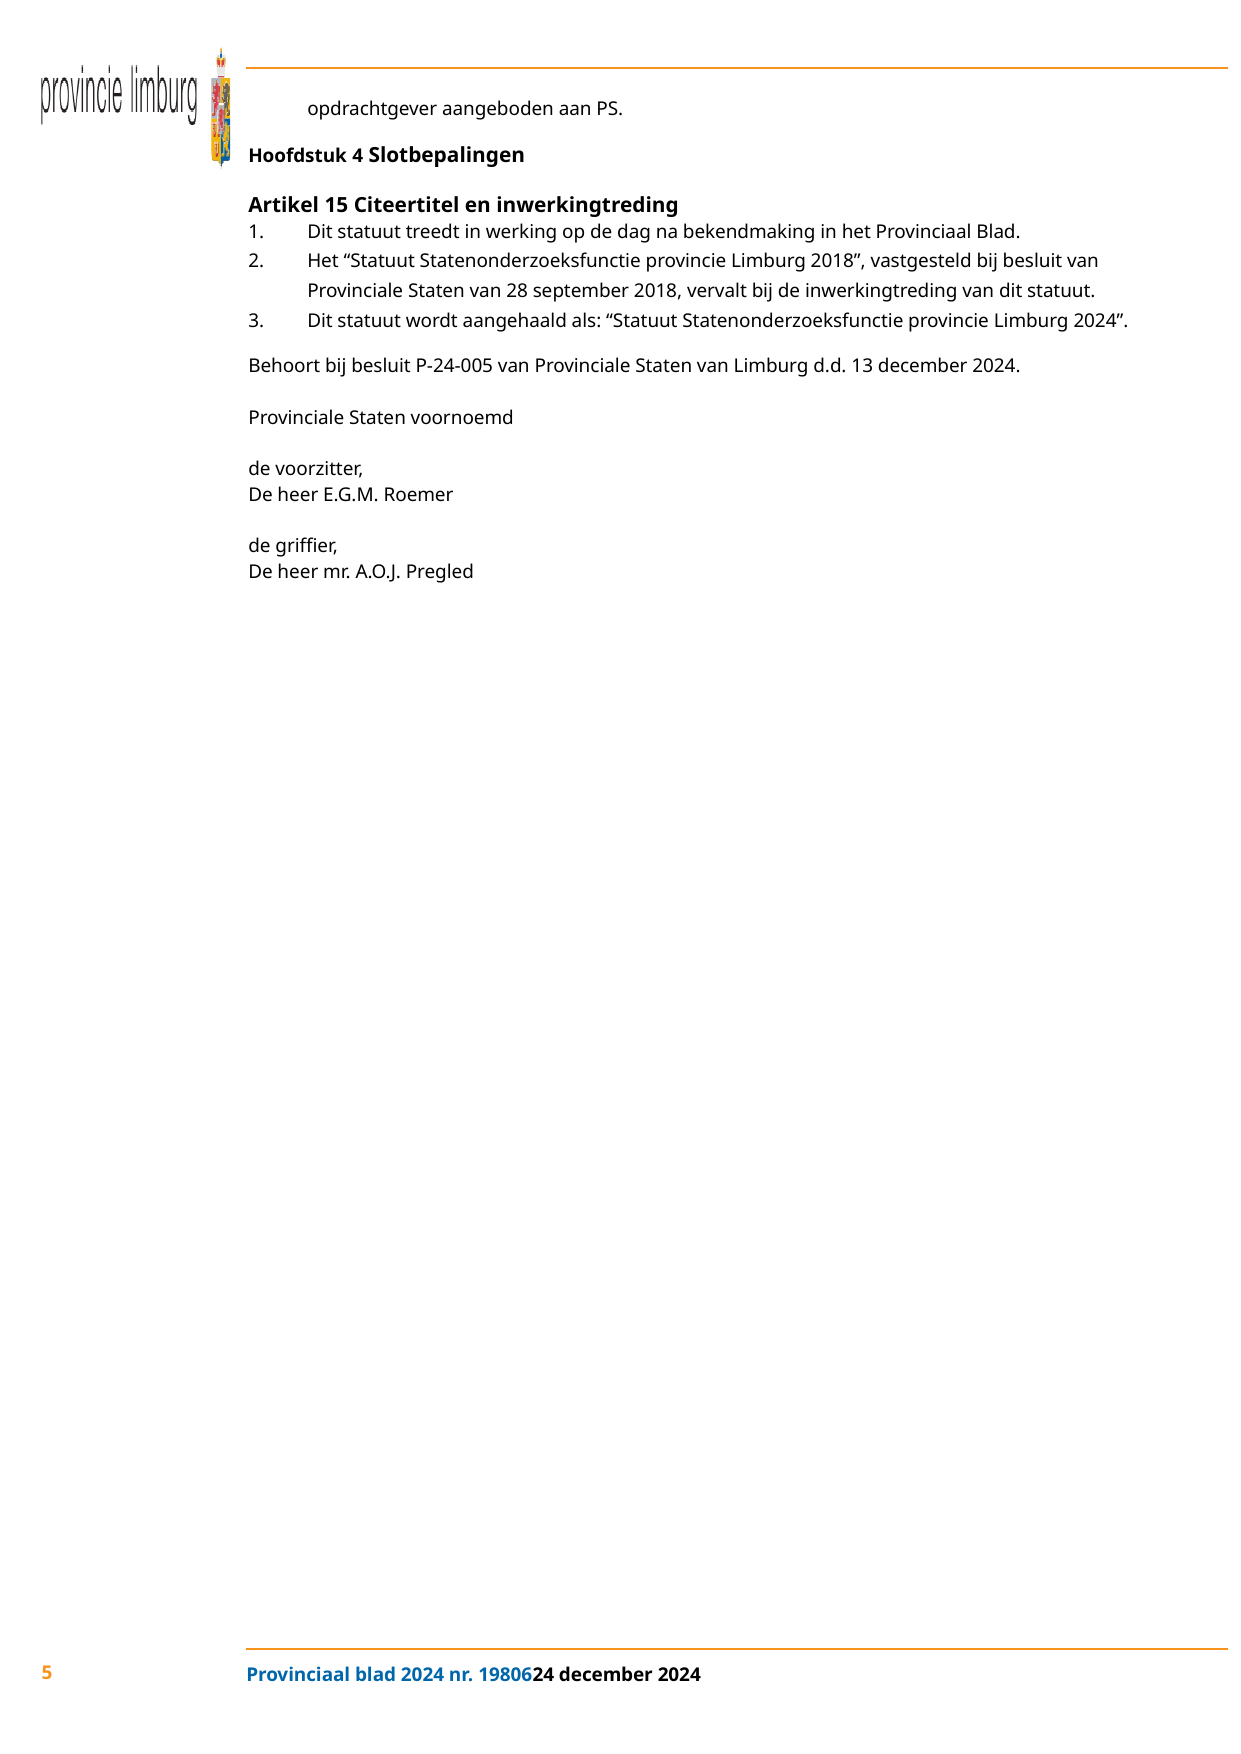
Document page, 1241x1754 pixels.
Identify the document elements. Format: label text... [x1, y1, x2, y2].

text Hoofdstuk 4 Slotbepalingen [248, 140, 1152, 169]
text Behoort bij besluit P-24-005 van Provinciale Staten van Limburg d.d. 13 december 2024. [248, 352, 1152, 378]
text Artikel 15 Citeertitel en inwerkingtreding [248, 190, 1152, 218]
text De heer mr. A.O.J. Pregled [248, 558, 1152, 584]
picture [41, 47, 231, 172]
text Provinciale Staten voornoemd [248, 404, 1152, 430]
text de voorzitter, [248, 455, 1152, 481]
list Dit statuut treedt in werking op de dag na bekendmaking in het Provinciaal Blad. [248, 218, 1152, 244]
list Het “Statuut Statenonderzoeksfunctie provincie Limburg 2018”, vastgesteld bij besluit van Provinciale Staten van 28 september 2018, vervalt bij de inwerkingtreding van dit statuut. [248, 248, 1152, 303]
text De heer E.G.M. Roemer [248, 481, 1152, 507]
text de griffier, [248, 533, 1152, 558]
list opdrachtgever aangeboden aan PS. [248, 95, 1152, 121]
list Dit statuut wordt aangehaald als: “Statuut Statenonderzoeksfunctie provincie Limburg 2024”. [248, 307, 1152, 333]
